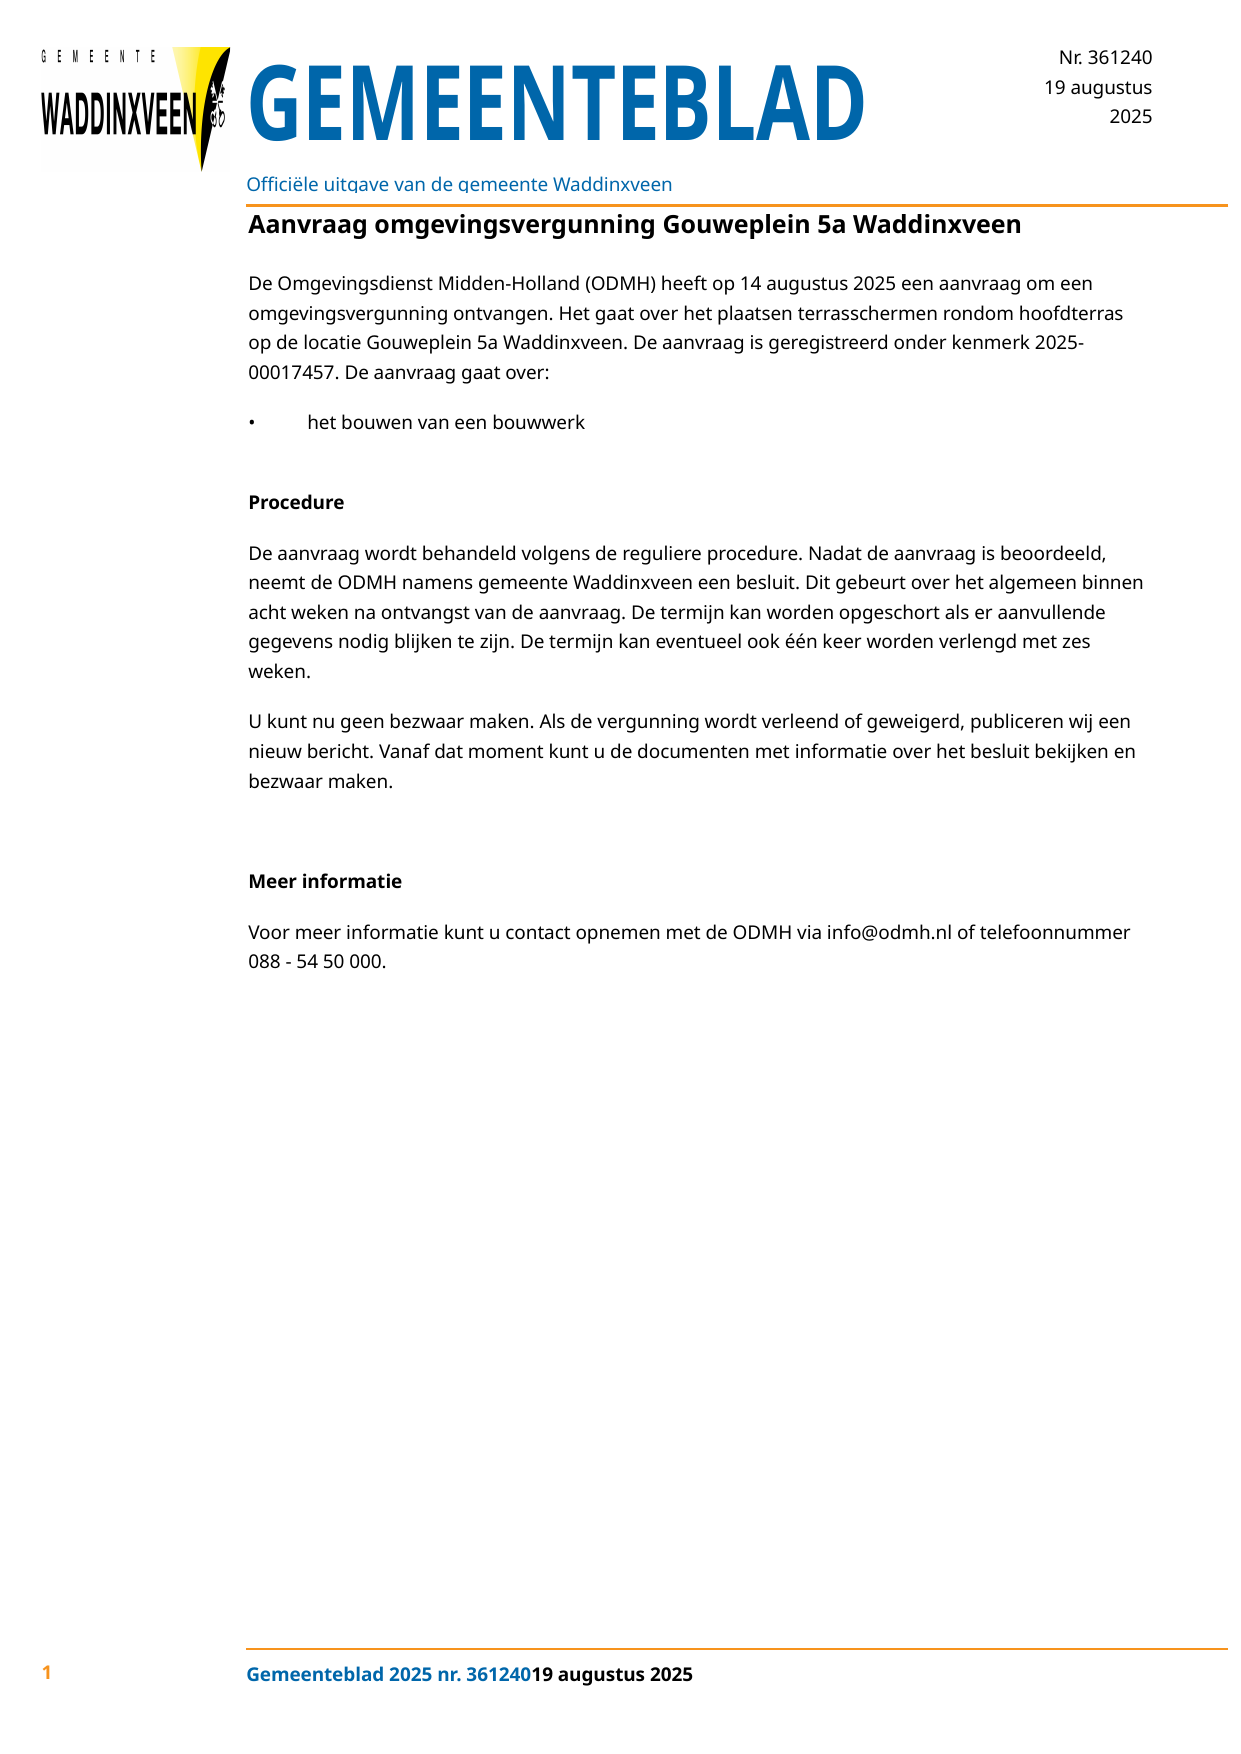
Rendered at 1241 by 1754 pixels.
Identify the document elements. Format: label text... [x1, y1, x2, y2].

text Voor meer informatie kunt u contact opnemen met de ODMH via info@odmh.nl of telefoonnummer 088 - 54 50 000. [248, 919, 1152, 974]
text Meer informatie [248, 869, 1152, 894]
text Procedure [248, 489, 1152, 515]
text De aanvraag wordt behandeld volgens de reguliere procedure. Nadat de aanvraag is beoordeeld, neemt de ODMH namens gemeente Waddinxveen een besluit. Dit gebeurt over het algemeen binnen acht weken na ontvangst van de aanvraag. De termijn kan worden opgeschort als er aanvullende gegevens nodig blijken te zijn. De termijn kan eventueel ook één keer worden verlengd met zes weken. [248, 540, 1152, 684]
text De Omgevingsdienst Midden-Holland (ODMH) heeft op 14 augustus 2025 een aanvraag om een omgevingsvergunning ontvangen. Het gaat over het plaatsen terrasschermen rondom hoofdterras op de locatie Gouweplein 5a Waddinxveen. De aanvraag is geregistreerd onder kenmerk 2025-00017457. De aanvraag gaat over: [248, 270, 1152, 385]
text U kunt nu geen bezwaar maken. Als de vergunning wordt verleend of geweigerd, publiceren wij een nieuw bericht. Vanaf dat moment kunt u de documenten met informatie over het besluit bekijken en bezwaar maken. [248, 709, 1152, 793]
text Aanvraag omgevingsvergunning Gouweplein 5a Waddinxveen [248, 207, 1152, 241]
list het bouwen van een bouwwerk [248, 409, 1152, 435]
picture [41, 47, 231, 172]
